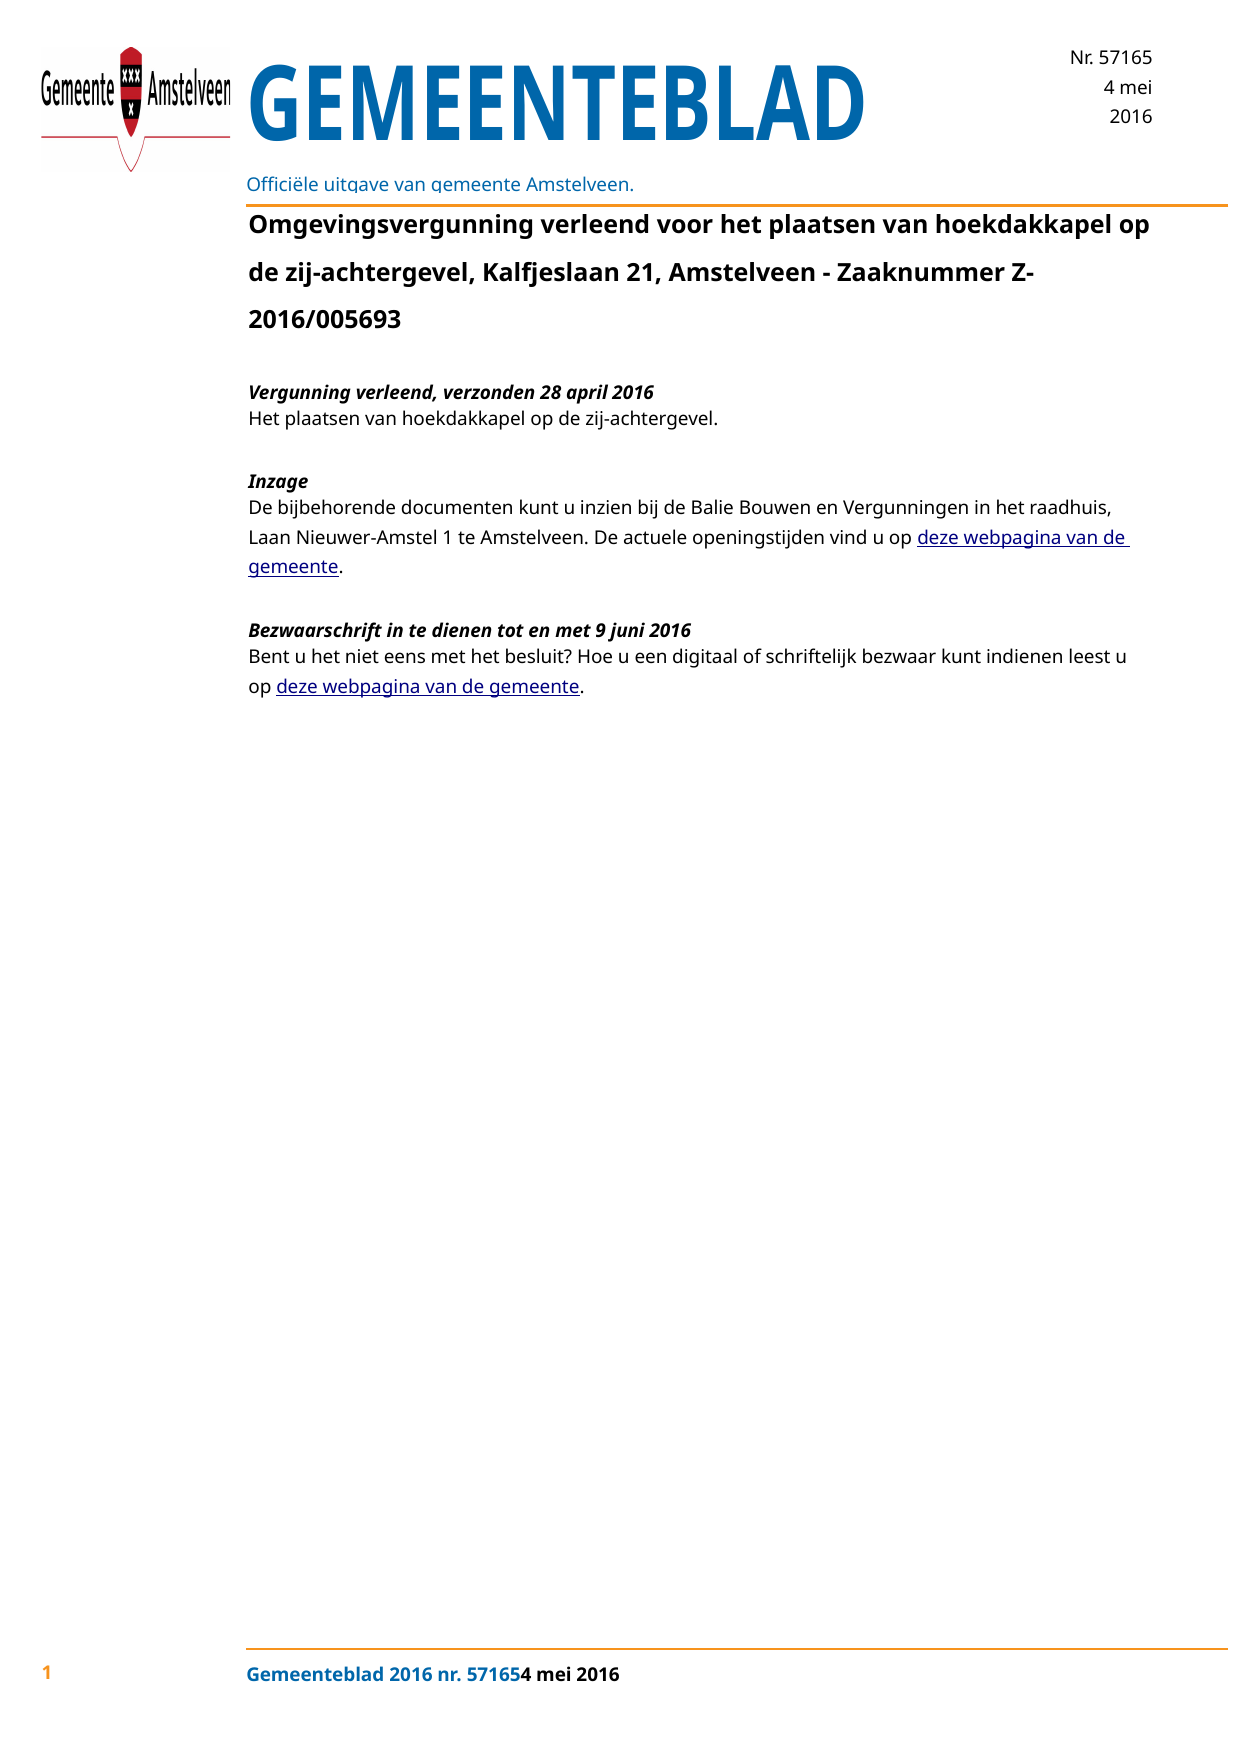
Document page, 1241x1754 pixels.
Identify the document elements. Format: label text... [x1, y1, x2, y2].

text Vergunning verleend, verzonden 28 april 2016 [248, 379, 1152, 405]
text Inzage [248, 469, 1152, 494]
text Het plaatsen van hoekdakkapel op de zij-achtergevel. [248, 405, 1152, 431]
picture [41, 47, 231, 172]
text Bent u het niet eens met het besluit? Hoe u een digitaal of schriftelijk bezwaar kunt indienen leest u op deze webpagina van de gemeente. [248, 643, 1152, 699]
text Omgevingsvergunning verleend voor het plaatsen van hoekdakkapel op de zij-achtergevel, Kalfjeslaan 21, Amstelveen - Zaaknummer Z-2016/005693 [248, 207, 1152, 336]
text Bezwaarschrift in te dienen tot en met 9 juni 2016 [248, 618, 1152, 643]
text De bijbehorende documenten kunt u inzien bij de Balie Bouwen en Vergunningen in het raadhuis, Laan Nieuwer-Amstel 1 te Amstelveen. De actuele openingstijden vind u op deze webpagina van de gemeente. [248, 494, 1152, 579]
